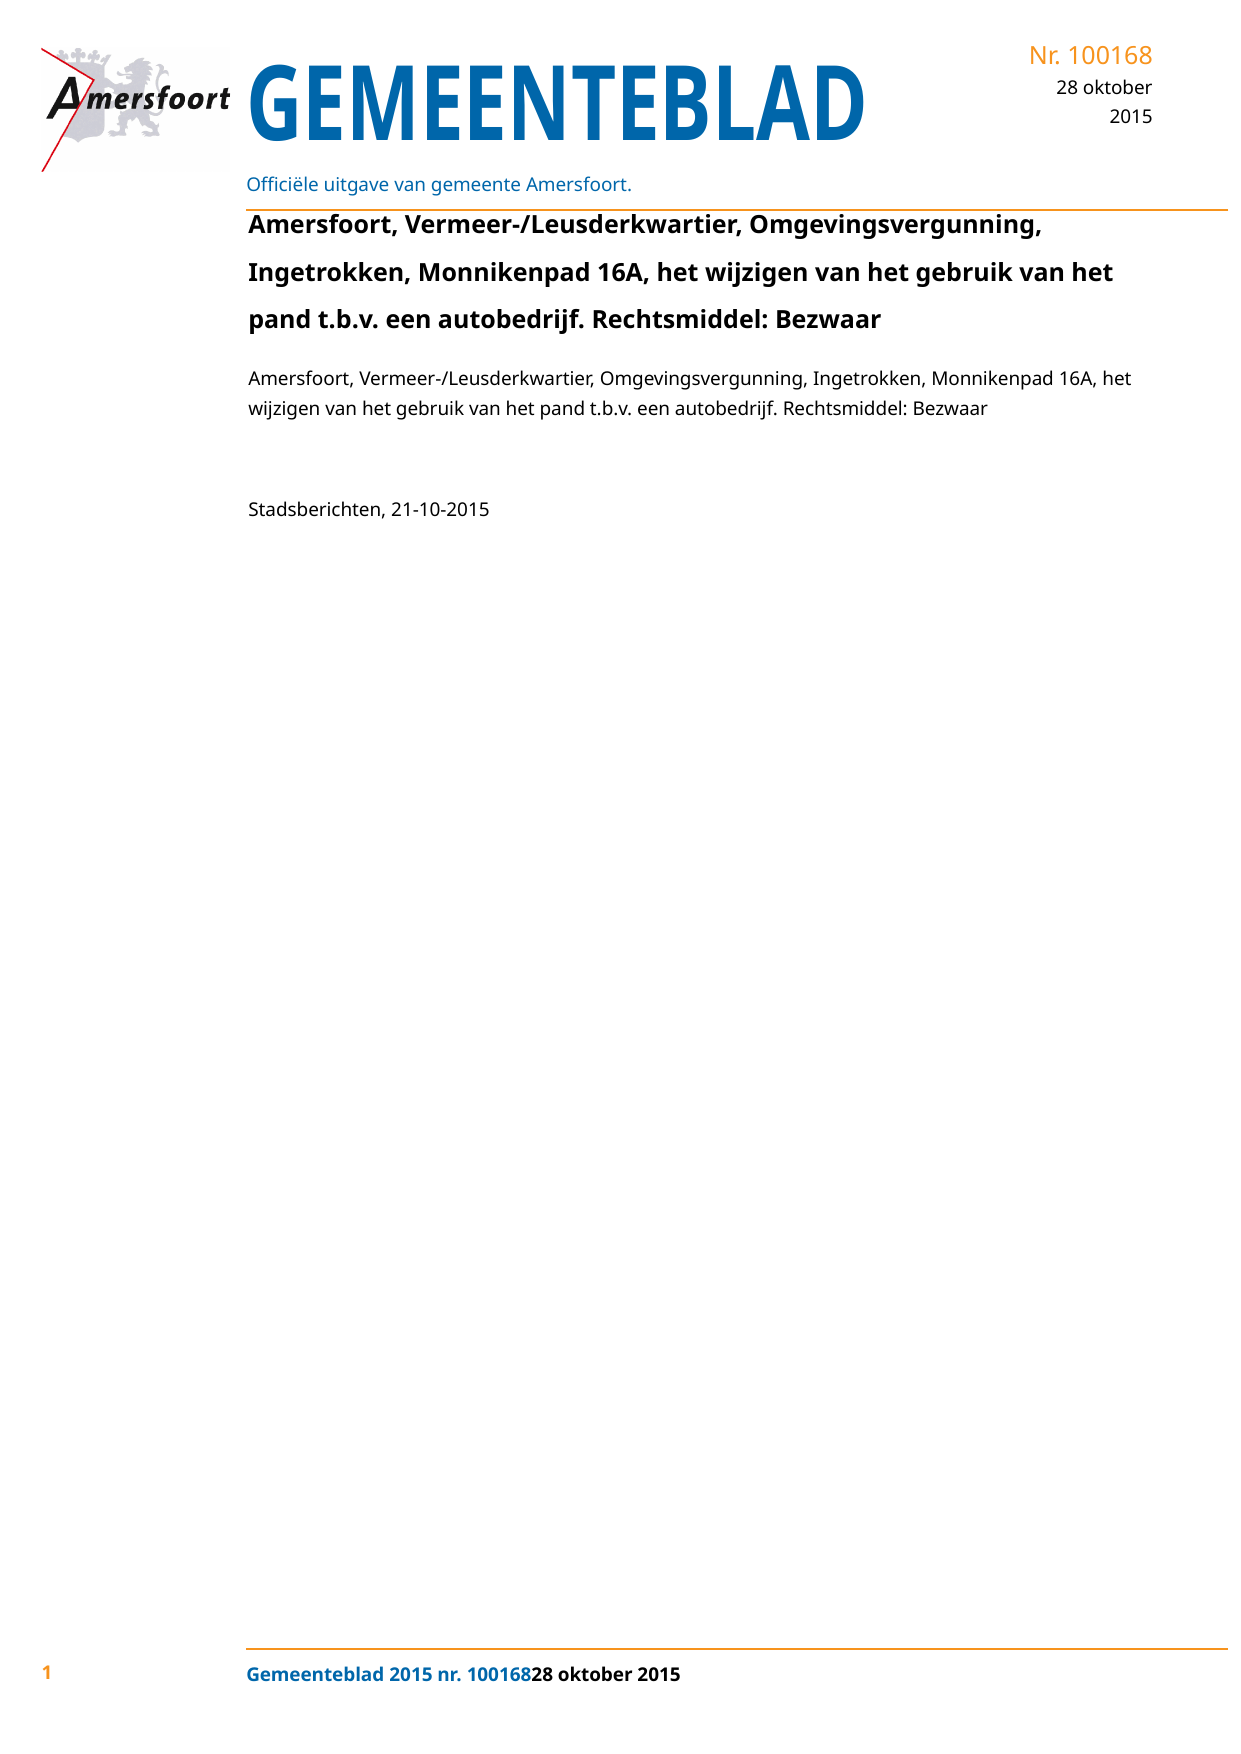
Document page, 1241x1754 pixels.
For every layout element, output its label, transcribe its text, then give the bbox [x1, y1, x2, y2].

text Amersfoort, Vermeer-/Leusderkwartier, Omgevingsvergunning, Ingetrokken, Monnikenpad 16A, het wijzigen van het gebruik van het pand t.b.v. een autobedrijf. Rechtsmiddel: Bezwaar [248, 211, 1152, 336]
picture [41, 47, 231, 172]
text Stadsberichten, 21-10-2015 [248, 496, 1152, 522]
text Amersfoort, Vermeer-/Leusderkwartier, Omgevingsvergunning, Ingetrokken, Monnikenpad 16A, het wijzigen van het gebruik van het pand t.b.v. een autobedrijf. Rechtsmiddel: Bezwaar [248, 366, 1152, 421]
